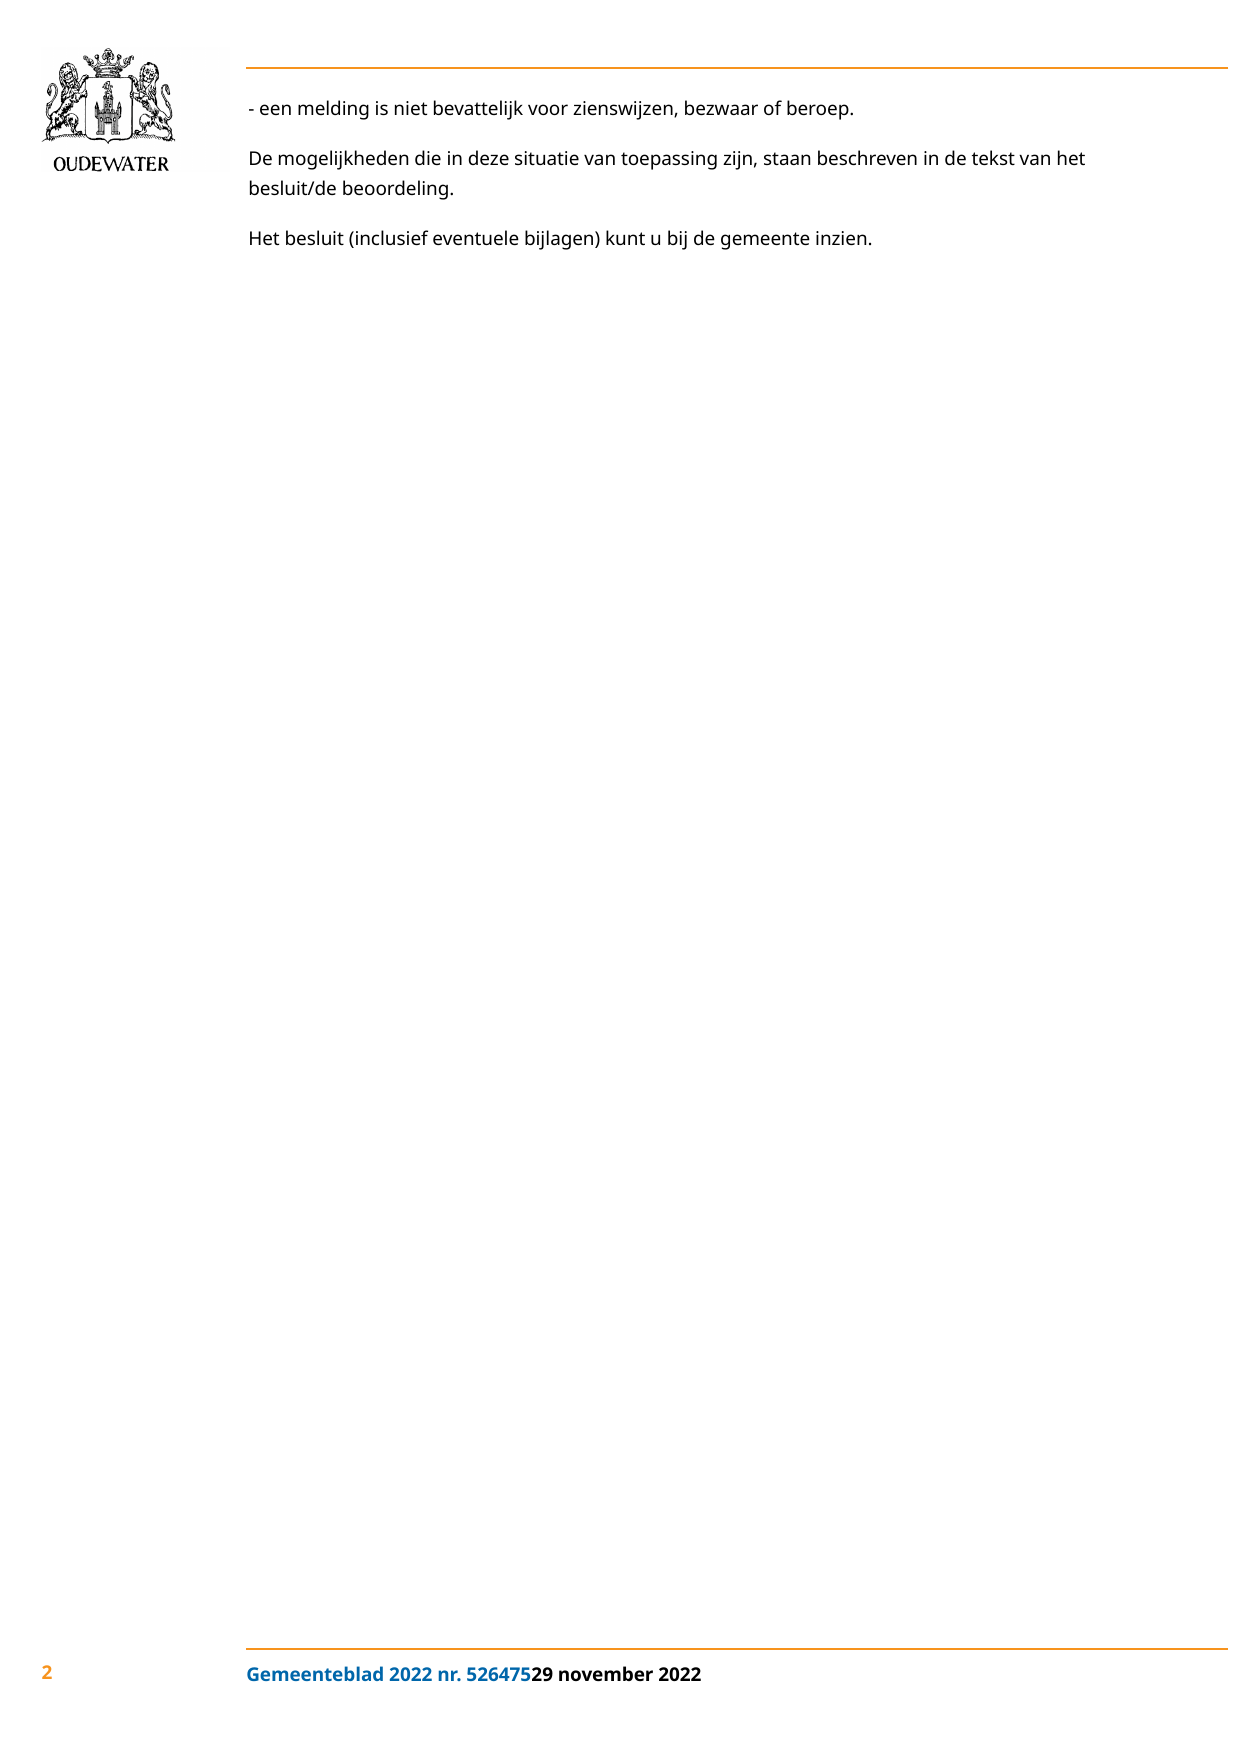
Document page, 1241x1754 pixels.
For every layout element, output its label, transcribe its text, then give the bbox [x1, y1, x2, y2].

text De mogelijkheden die in deze situatie van toepassing zijn, staan beschreven in de tekst van het besluit/de beoordeling. [248, 145, 1152, 201]
picture [41, 47, 231, 172]
text Het besluit (inclusief eventuele bijlagen) kunt u bij de gemeente inzien. [248, 225, 1152, 251]
text - een melding is niet bevattelijk voor zienswijzen, bezwaar of beroep. [248, 95, 1152, 121]
